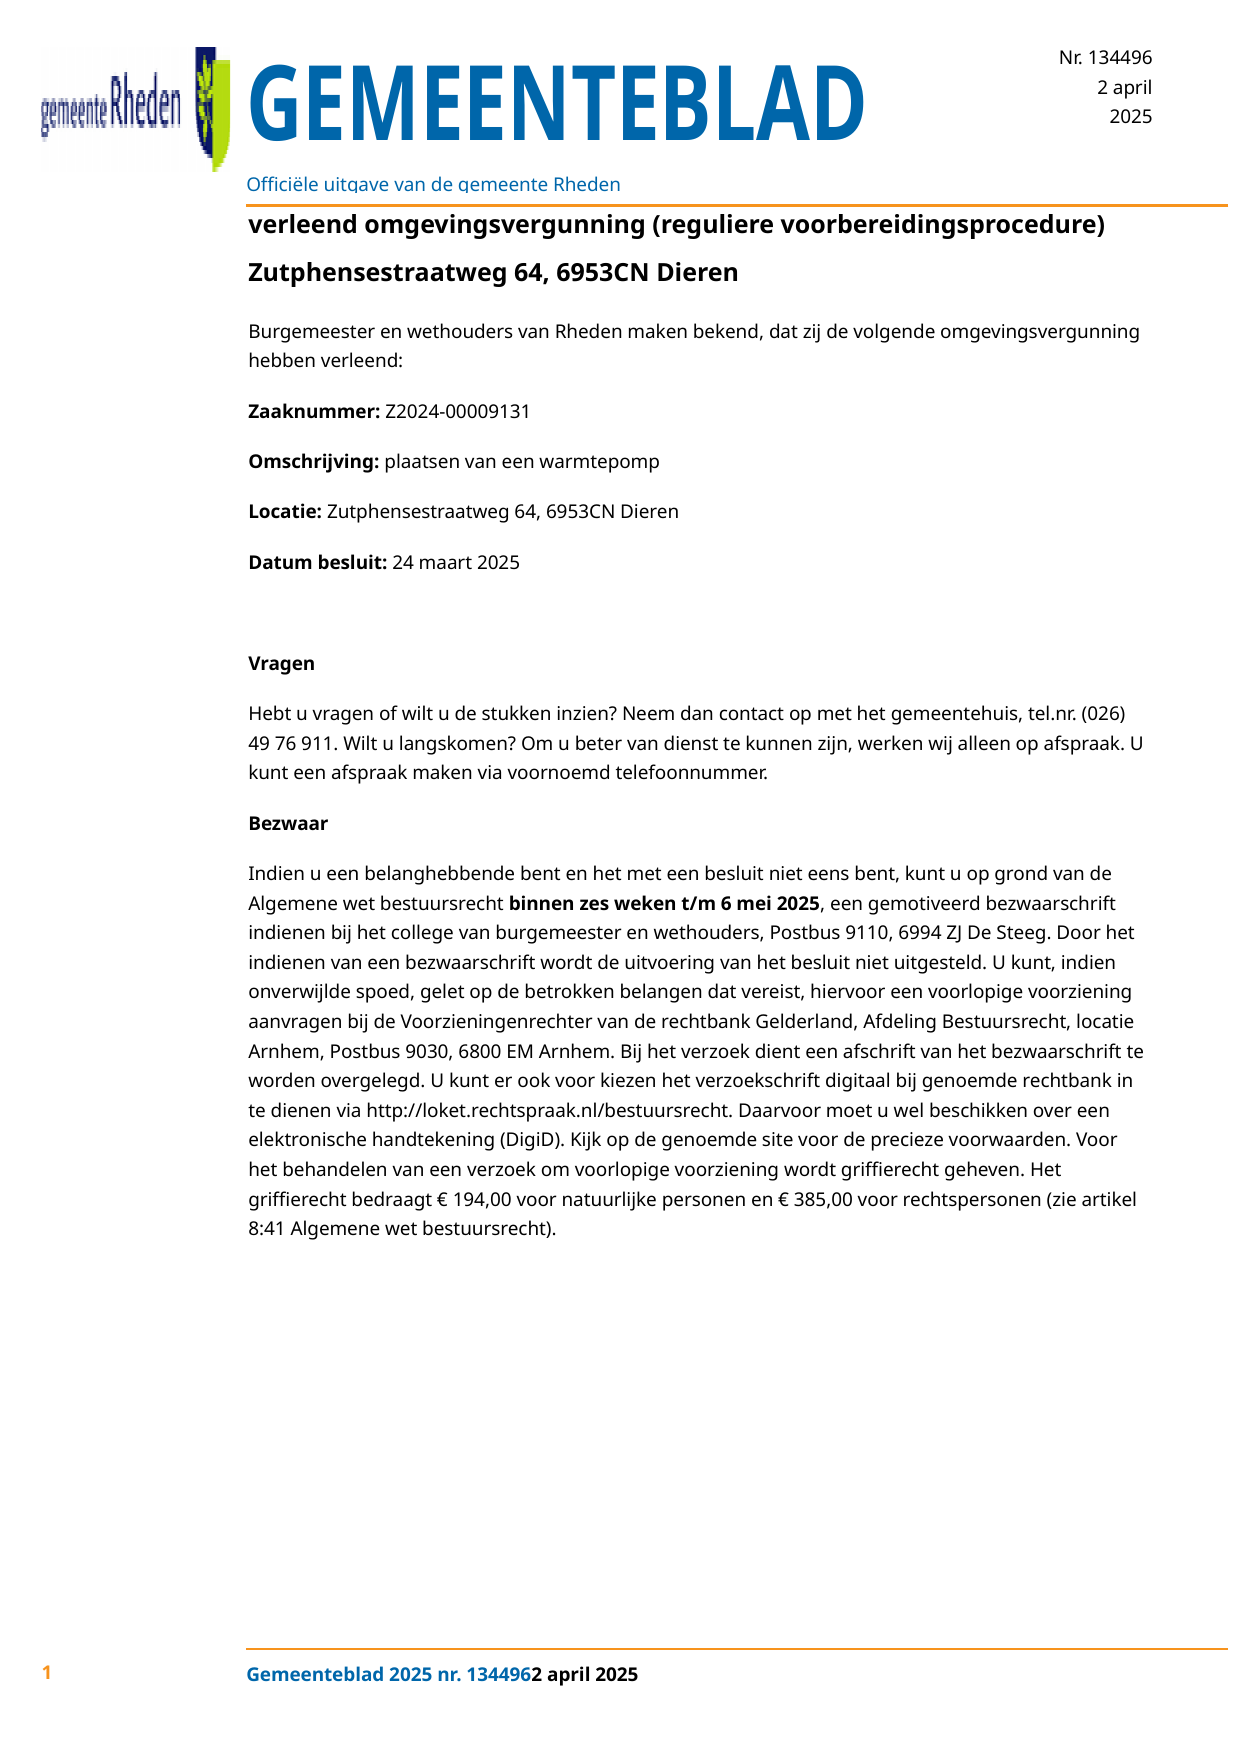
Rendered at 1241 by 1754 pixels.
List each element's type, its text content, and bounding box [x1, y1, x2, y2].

text Burgemeester en wethouders van Rheden maken bekend, dat zij de volgende omgevingsvergunning hebben verleend: [248, 318, 1152, 373]
picture [41, 47, 231, 172]
text Omschrijving: plaatsen van een warmtepomp [248, 448, 1152, 474]
text Vragen [248, 650, 1152, 676]
text Indien u een belanghebbende bent en het met een besluit niet eens bent, kunt u op grond van de Algemene wet bestuursrecht binnen zes weken t/m 6 mei 2025, een gemotiveerd bezwaarschrift indienen bij het college van burgemeester en wethouders, Postbus 9110, 6994 ZJ De Steeg. Door het indienen van een bezwaarschrift wordt de uitvoering van het besluit niet uitgesteld. U kunt, indien onverwijlde spoed, gelet op de betrokken belangen dat vereist, hiervoor een voorlopige voorziening aanvragen bij de Voorzieningenrechter van de rechtbank Gelderland, Afdeling Bestuursrecht, locatie Arnhem, Postbus 9030, 6800 EM Arnhem. Bij het verzoek dient een afschrift van het bezwaarschrift te worden overgelegd. U kunt er ook voor kiezen het verzoekschrift digitaal bij genoemde rechtbank in te dienen via http://loket.rechtspraak.nl/bestuursrecht. Daarvoor moet u wel beschikken over een elektronische handtekening (DigiD). Kijk op de genoemde site voor de precieze voorwaarden. Voor het behandelen van een verzoek om voorlopige voorziening wordt griffierecht geheven. Het griffierecht bedraagt € 194,00 voor natuurlijke personen en € 385,00 voor rechtspersonen (zie artikel 8:41 Algemene wet bestuursrecht). [248, 860, 1152, 1241]
text Datum besluit: 24 maart 2025 [248, 549, 1152, 575]
text Hebt u vragen of wilt u de stukken inzien? Neem dan contact op met het gemeentehuis, tel.nr. (026) 49 76 911. Wilt u langskomen? Om u beter van dienst te kunnen zijn, werken wij alleen op afspraak. U kunt een afspraak maken via voornoemd telefoonnummer. [248, 700, 1152, 785]
text Bezwaar [248, 810, 1152, 836]
text verleend omgevingsvergunning (reguliere voorbereidingsprocedure) Zutphensestraatweg 64, 6953CN Dieren [248, 207, 1152, 288]
text Locatie: Zutphensestraatweg 64, 6953CN Dieren [248, 499, 1152, 524]
text Zaaknummer: Z2024-00009131 [248, 398, 1152, 424]
